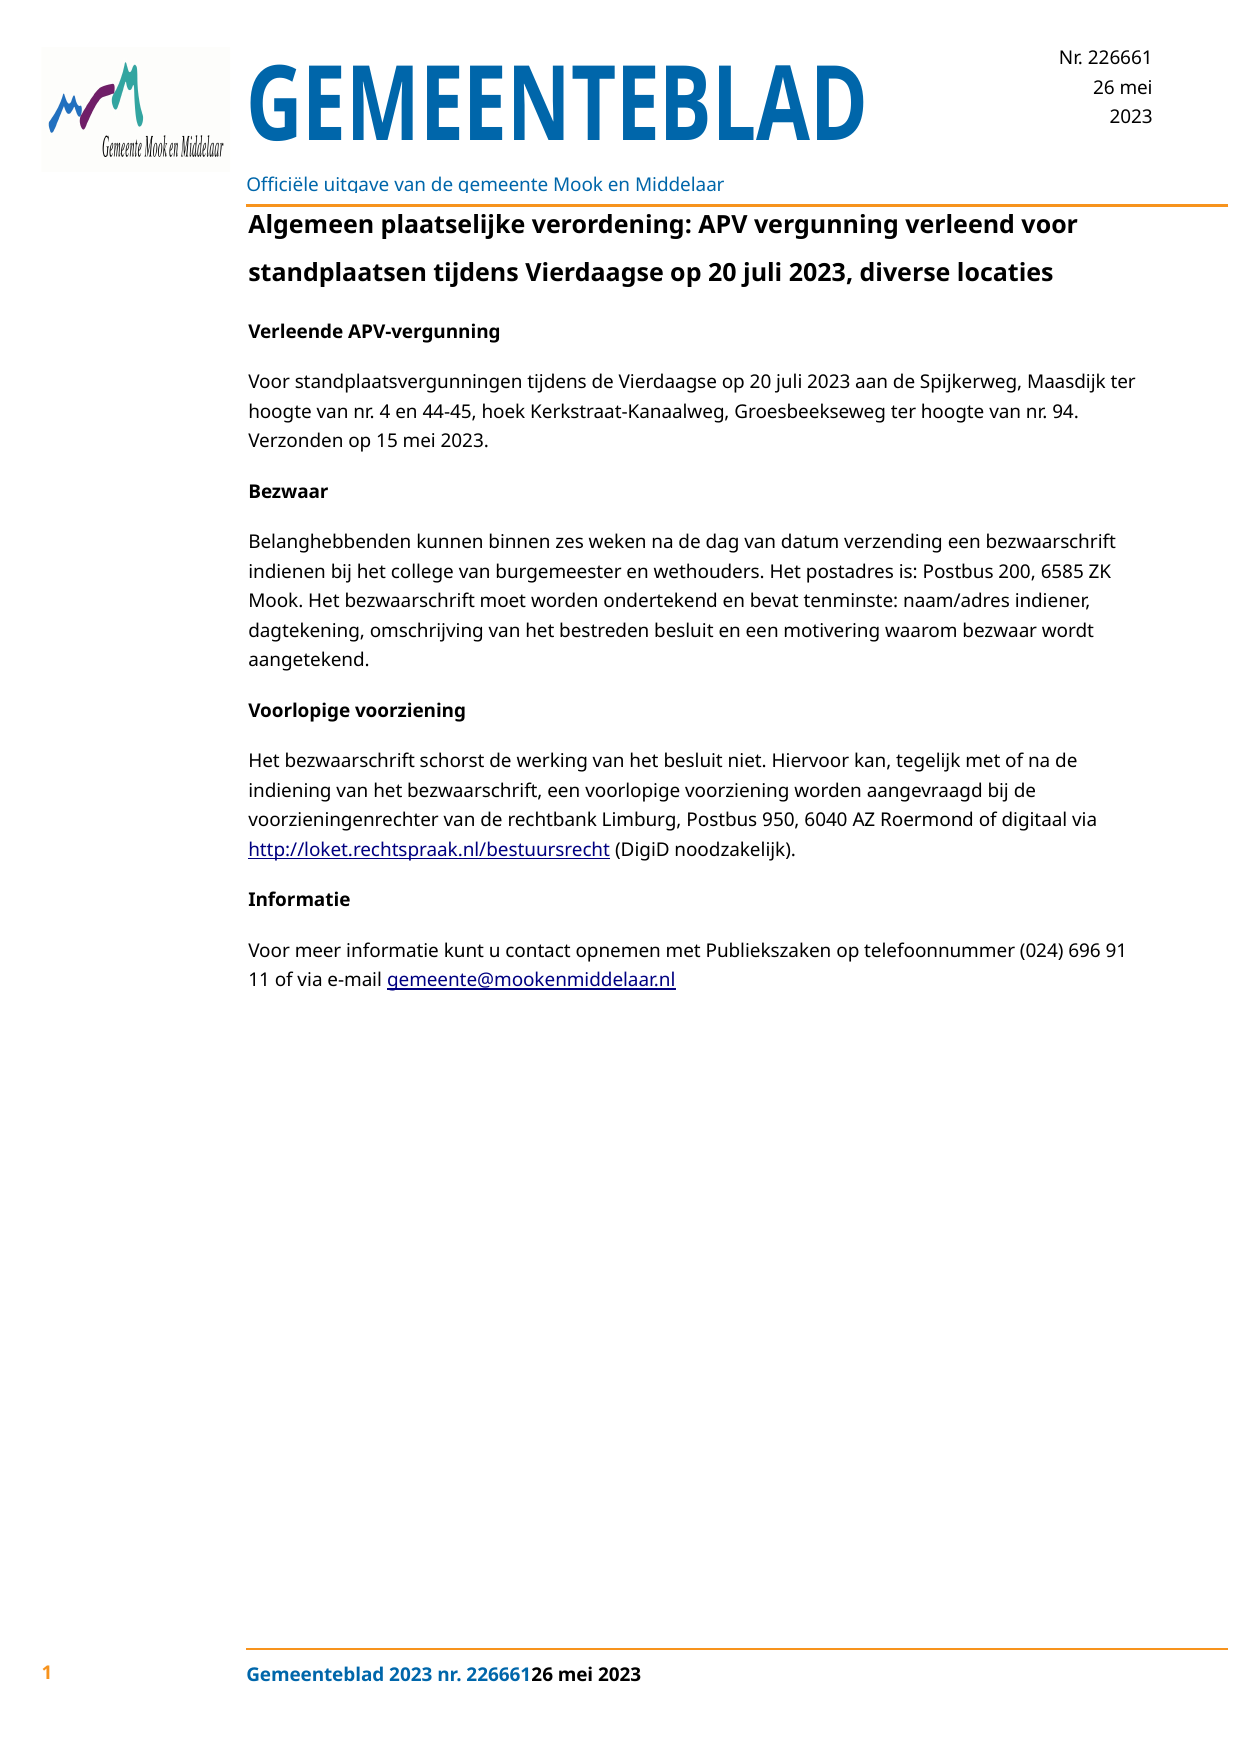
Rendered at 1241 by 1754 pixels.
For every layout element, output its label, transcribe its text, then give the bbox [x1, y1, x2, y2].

text Informatie [248, 887, 1152, 912]
text Voor meer informatie kunt u contact opnemen met Publiekszaken op telefoonnummer (024) 696 91 11 of via e-mail gemeente@mookenmiddelaar.nl [248, 937, 1152, 992]
picture [41, 47, 231, 172]
text Het bezwaarschrift schorst de werking van het besluit niet. Hiervoor kan, tegelijk met of na de indiening van het bezwaarschrift, een voorlopige voorziening worden aangevraagd bij de voorzieningenrechter van de rechtbank Limburg, Postbus 950, 6040 AZ Roermond of digitaal via http://loket.rechtspraak.nl/bestuursrecht (DigiD noodzakelijk). [248, 747, 1152, 862]
text Algemeen plaatselijke verordening: APV vergunning verleend voor standplaatsen tijdens Vierdaagse op 20 juli 2023, diverse locaties [248, 207, 1152, 288]
text Bezwaar [248, 478, 1152, 504]
text Belanghebbenden kunnen binnen zes weken na de dag van datum verzending een bezwaarschrift indienen bij het college van burgemeester en wethouders. Het postadres is: Postbus 200, 6585 ZK Mook. Het bezwaarschrift moet worden ondertekend en bevat tenminste: naam/adres indiener, dagtekening, omschrijving van het bestreden besluit en een motivering waarom bezwaar wordt aangetekend. [248, 528, 1152, 672]
text Verleende APV-vergunning [248, 318, 1152, 344]
text Voorlopige voorziening [248, 697, 1152, 723]
text Voor standplaatsvergunningen tijdens de Vierdaagse op 20 juli 2023 aan de Spijkerweg, Maasdijk ter hoogte van nr. 4 en 44-45, hoek Kerkstraat-Kanaalweg, Groesbeekseweg ter hoogte van nr. 94. Verzonden op 15 mei 2023. [248, 368, 1152, 453]
